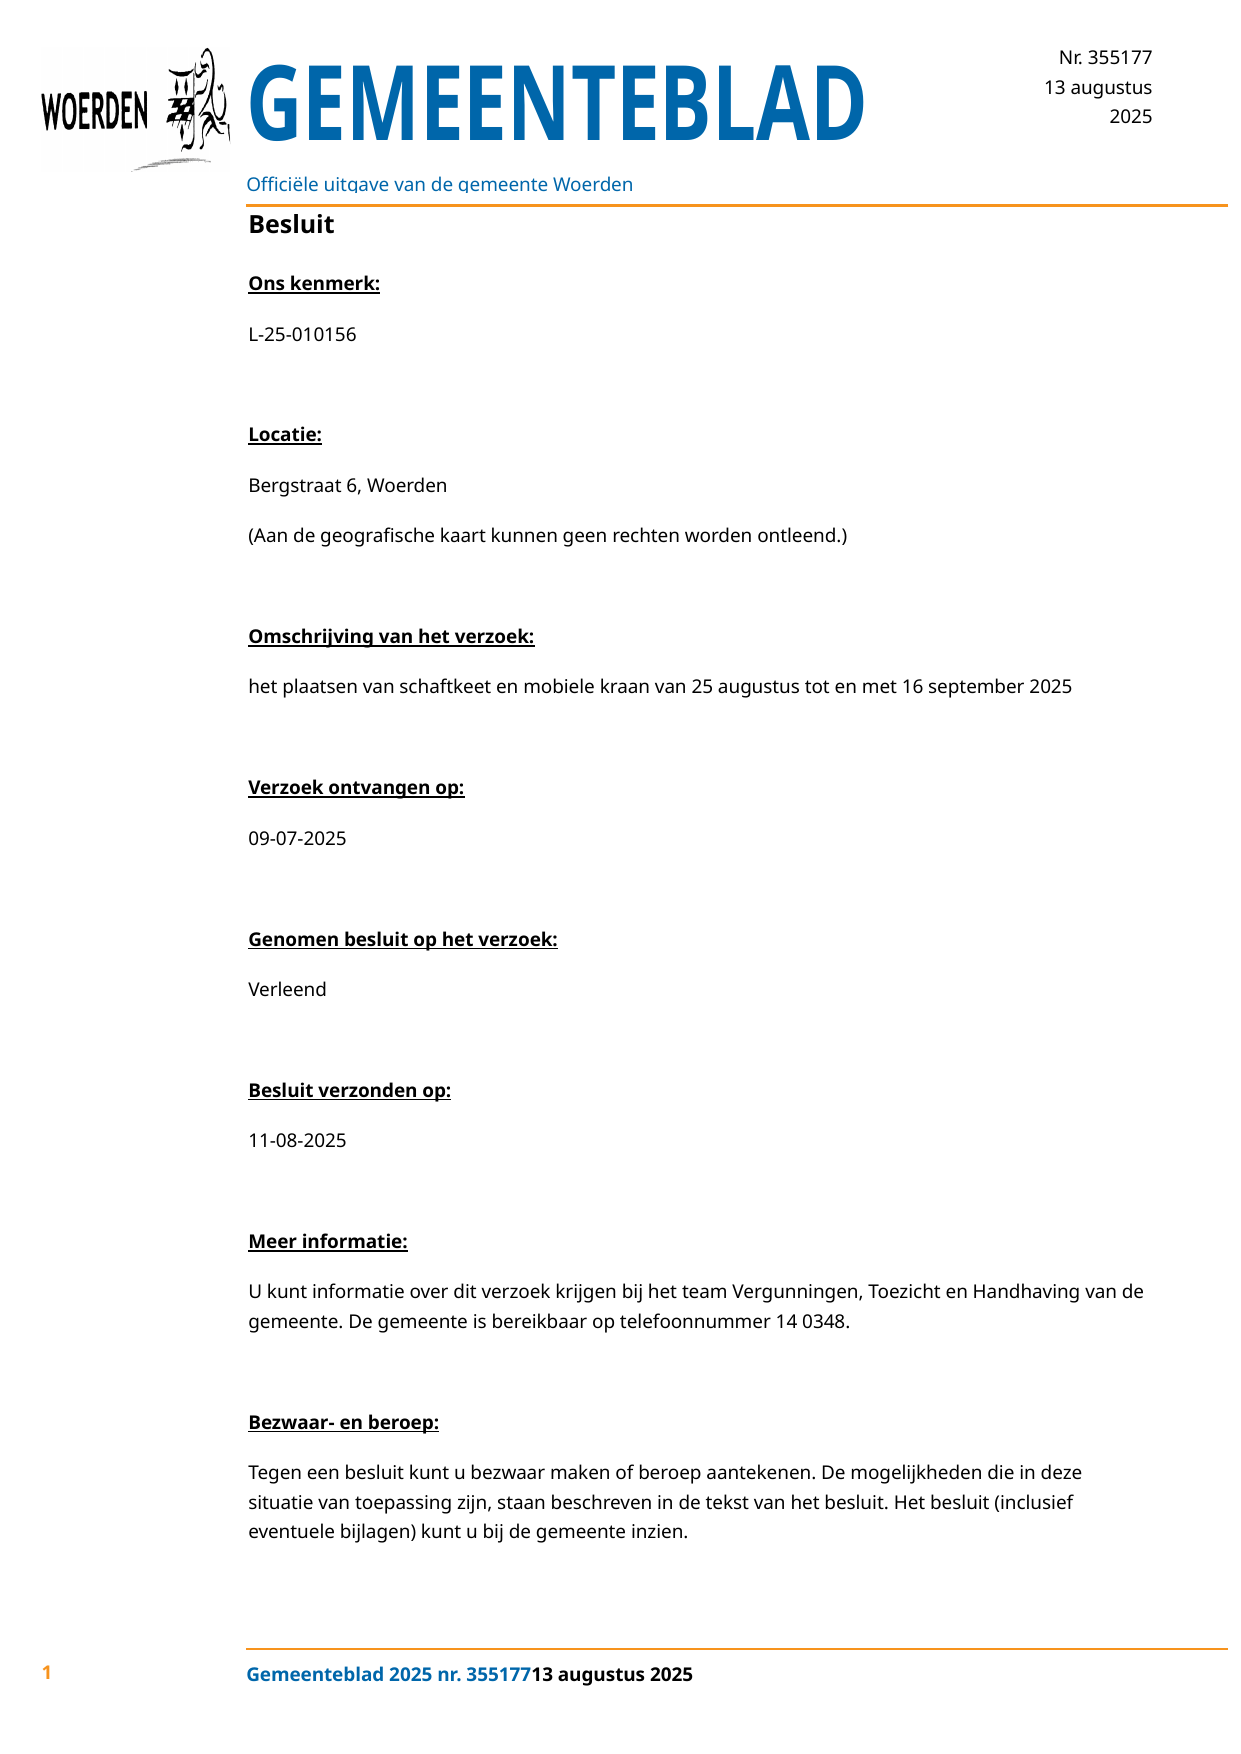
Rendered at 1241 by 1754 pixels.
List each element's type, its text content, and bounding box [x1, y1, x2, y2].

text Locatie: [248, 422, 1152, 447]
text Verzoek ontvangen op: [248, 774, 1152, 800]
text Meer informatie: [248, 1228, 1152, 1254]
text 09-07-2025 [248, 825, 1152, 851]
text Genomen besluit op het verzoek: [248, 926, 1152, 951]
text U kunt informatie over dit verzoek krijgen bij het team Vergunningen, Toezicht en Handhaving van de gemeente. De gemeente is bereikbaar op telefoonnummer 14 0348. [248, 1279, 1152, 1334]
text Tegen een besluit kunt u bezwaar maken of beroep aantekenen. De mogelijkheden die in deze situatie van toepassing zijn, staan beschreven in de tekst van het besluit. Het besluit (inclusief eventuele bijlagen) kunt u bij de gemeente inzien. [248, 1459, 1152, 1544]
text (Aan de geografische kaart kunnen geen rechten worden ontleend.) [248, 522, 1152, 548]
text 11-08-2025 [248, 1127, 1152, 1153]
text Ons kenmerk: [248, 270, 1152, 296]
picture [41, 47, 231, 172]
text het plaatsen van schaftkeet en mobiele kraan van 25 augustus tot en met 16 september 2025 [248, 674, 1152, 699]
text Besluit verzonden op: [248, 1077, 1152, 1103]
text Bergstraat 6, Woerden [248, 472, 1152, 498]
text Bezwaar- en beroep: [248, 1409, 1152, 1435]
text Verleend [248, 976, 1152, 1002]
text Besluit [248, 207, 1152, 241]
text Omschrijving van het verzoek: [248, 623, 1152, 649]
text L-25-010156 [248, 321, 1152, 346]
